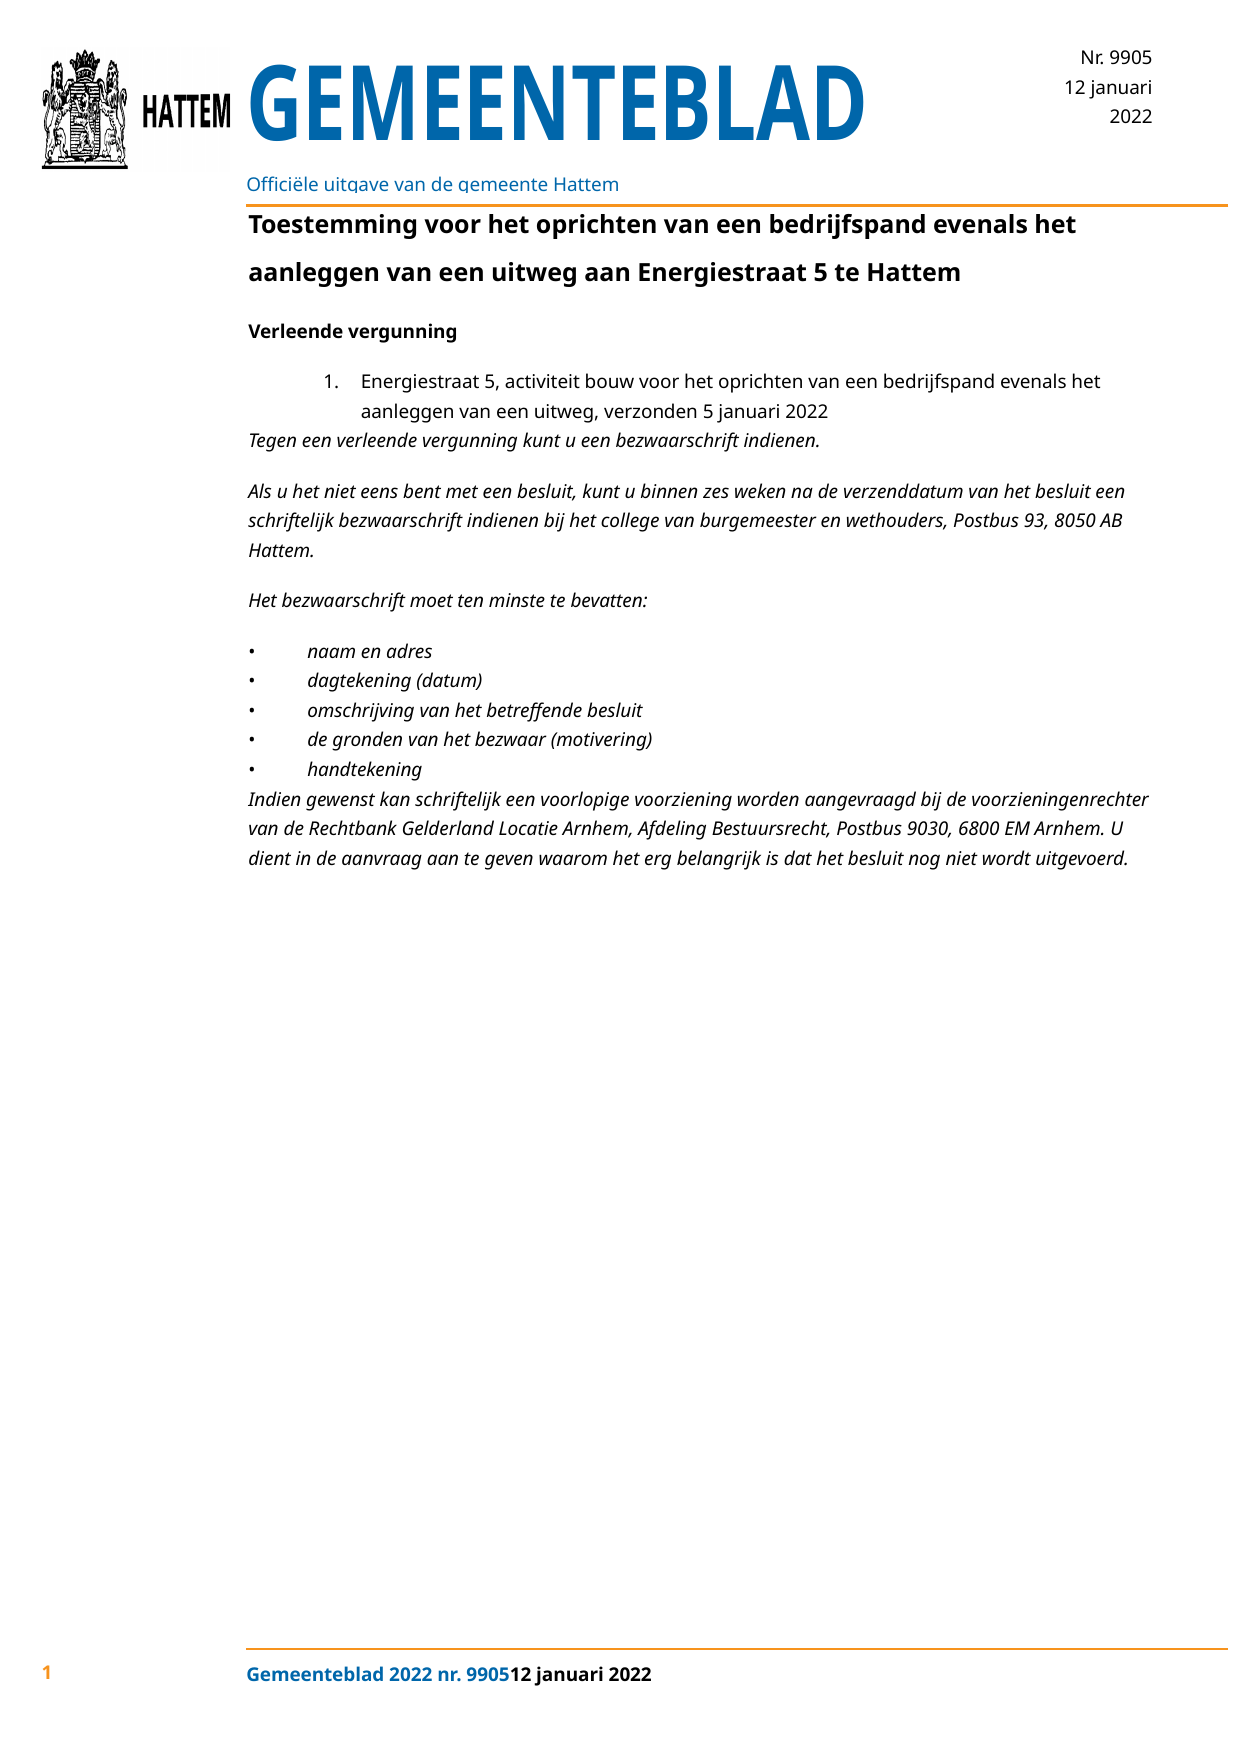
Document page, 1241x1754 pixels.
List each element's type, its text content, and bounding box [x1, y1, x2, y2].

text Toestemming voor het oprichten van een bedrijfspand evenals het aanleggen van een uitweg aan Energiestraat 5 te Hattem [248, 207, 1152, 288]
list de gronden van het bezwaar (motivering) [248, 727, 1152, 752]
text Als u het niet eens bent met een besluit, kunt u binnen zes weken na de verzenddatum van het besluit een schriftelijk bezwaarschrift indienen bij het college van burgemeester en wethouders, Postbus 93, 8050 AB Hattem. [248, 478, 1152, 563]
text Tegen een verleende vergunning kunt u een bezwaarschrift indienen. [248, 427, 1152, 453]
list dagtekening (datum) [248, 667, 1152, 693]
text Indien gewenst kan schriftelijk een voorlopige voorziening worden aangevraagd bij de voorzieningenrechter van de Rechtbank Gelderland Locatie Arnhem, Afdeling Bestuursrecht, Postbus 9030, 6800 EM Arnhem. U dient in de aanvraag aan te geven waarom het erg belangrijk is dat het besluit nog niet wordt uitgevoerd. [248, 786, 1152, 871]
list naam en adres [248, 638, 1152, 664]
list Energiestraat 5, activiteit bouw voor het oprichten van een bedrijfspand evenals het aanleggen van een uitweg, verzonden 5 januari 2022 [323, 368, 1152, 424]
picture [41, 47, 231, 172]
text Het bezwaarschrift moet ten minste te bevatten: [248, 587, 1152, 613]
list handtekening [248, 756, 1152, 782]
text Verleende vergunning [248, 318, 1152, 344]
list omschrijving van het betreffende besluit [248, 697, 1152, 723]
